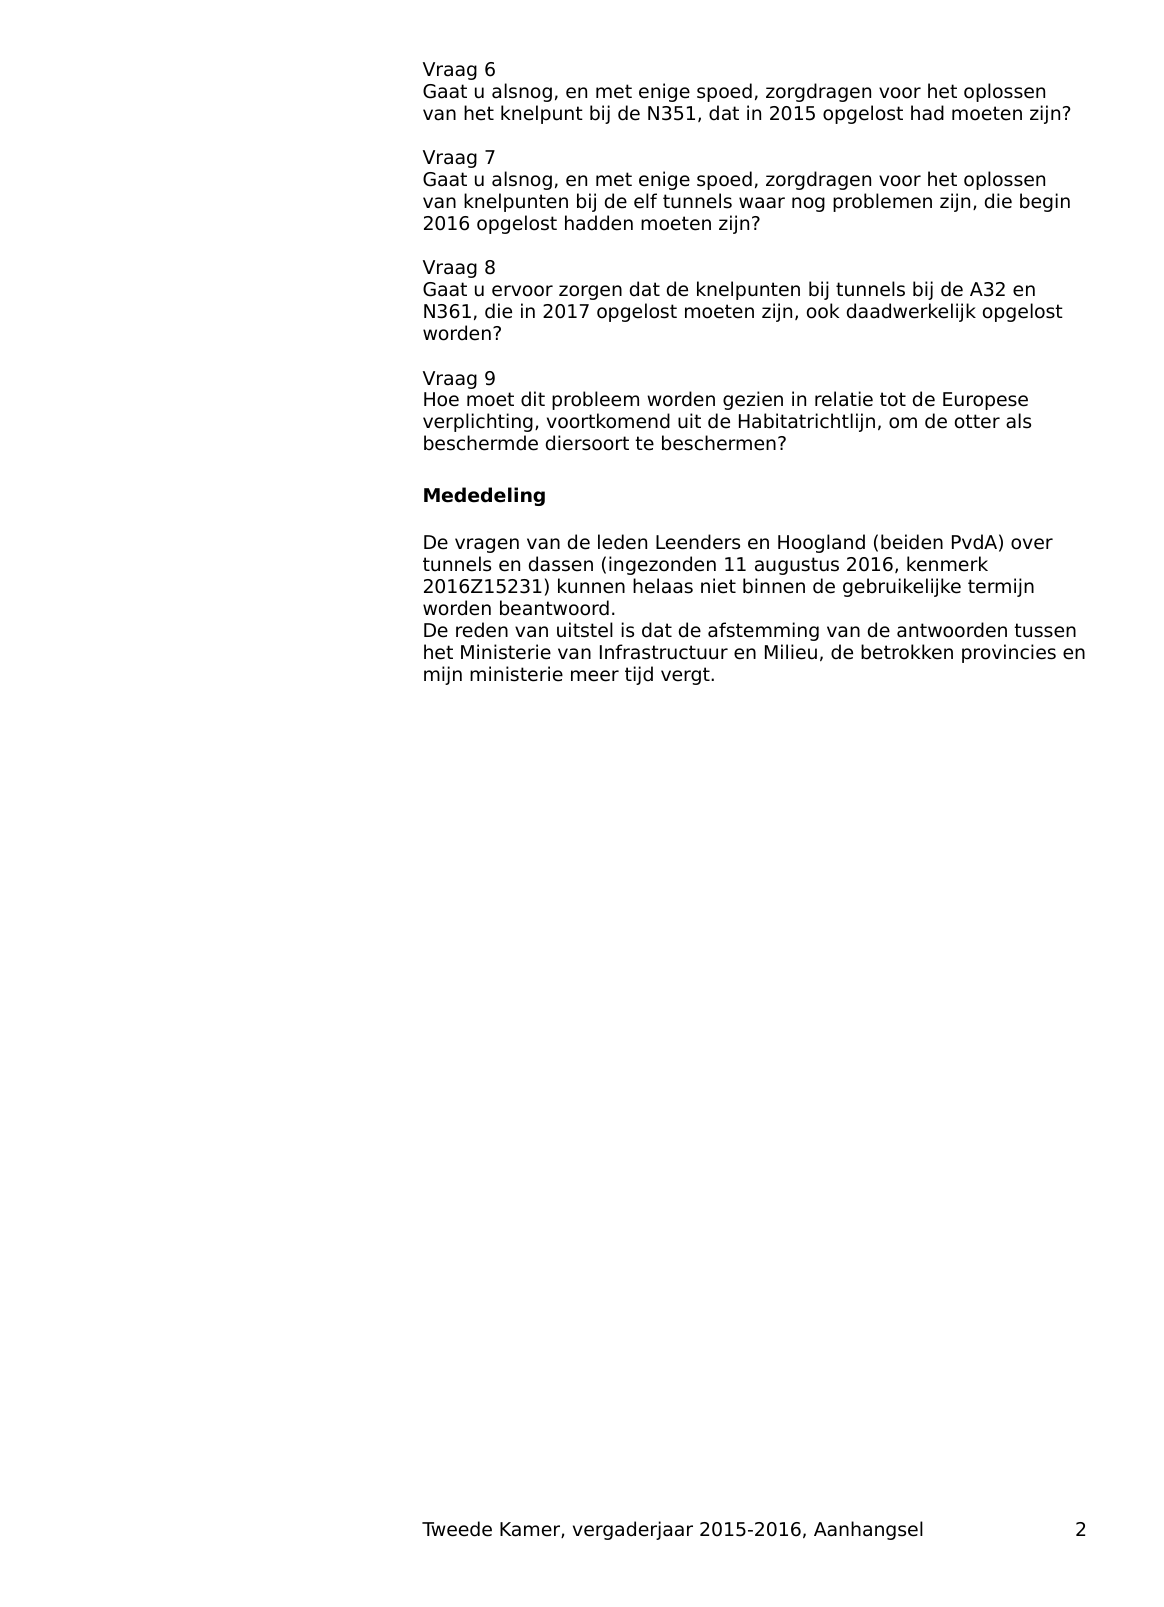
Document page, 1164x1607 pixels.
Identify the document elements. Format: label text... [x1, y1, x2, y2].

text Gaat u alsnog, en met enige spoed, zorgdragen voor het oplossen van knelpunten bij de elf tunnels waar nog problemen zijn, die begin 2016 opgelost hadden moeten zijn? [422, 169, 1087, 235]
text Vraag 9 [422, 367, 1087, 389]
text Gaat u alsnog, en met enige spoed, zorgdragen voor het oplossen van het knelpunt bij de N351, dat in 2015 opgelost had moeten zijn? [422, 81, 1087, 125]
text Vraag 7 [422, 147, 1087, 169]
text De vragen van de leden Leenders en Hoogland (beiden PvdA) over tunnels en dassen (ingezonden 11 augustus 2016, kenmerk 2016Z15231) kunnen helaas niet binnen de gebruikelijke termijn worden beantwoord. [422, 532, 1087, 620]
subtitle Mededeling [422, 485, 1087, 507]
text De reden van uitstel is dat de afstemming van de antwoorden tussen het Ministerie van Infrastructuur en Milieu, de betrokken provincies en mijn ministerie meer tijd vergt. [422, 620, 1087, 686]
text Gaat u ervoor zorgen dat de knelpunten bij tunnels bij de A32 en N361, die in 2017 opgelost moeten zijn, ook daadwerkelijk opgelost worden? [422, 279, 1087, 345]
text Hoe moet dit probleem worden gezien in relatie tot de Europese verplichting, voortkomend uit de Habitatrichtlijn, om de otter als beschermde diersoort te beschermen? [422, 389, 1087, 455]
text Vraag 6 [422, 59, 1087, 81]
text Vraag 8 [422, 257, 1087, 279]
